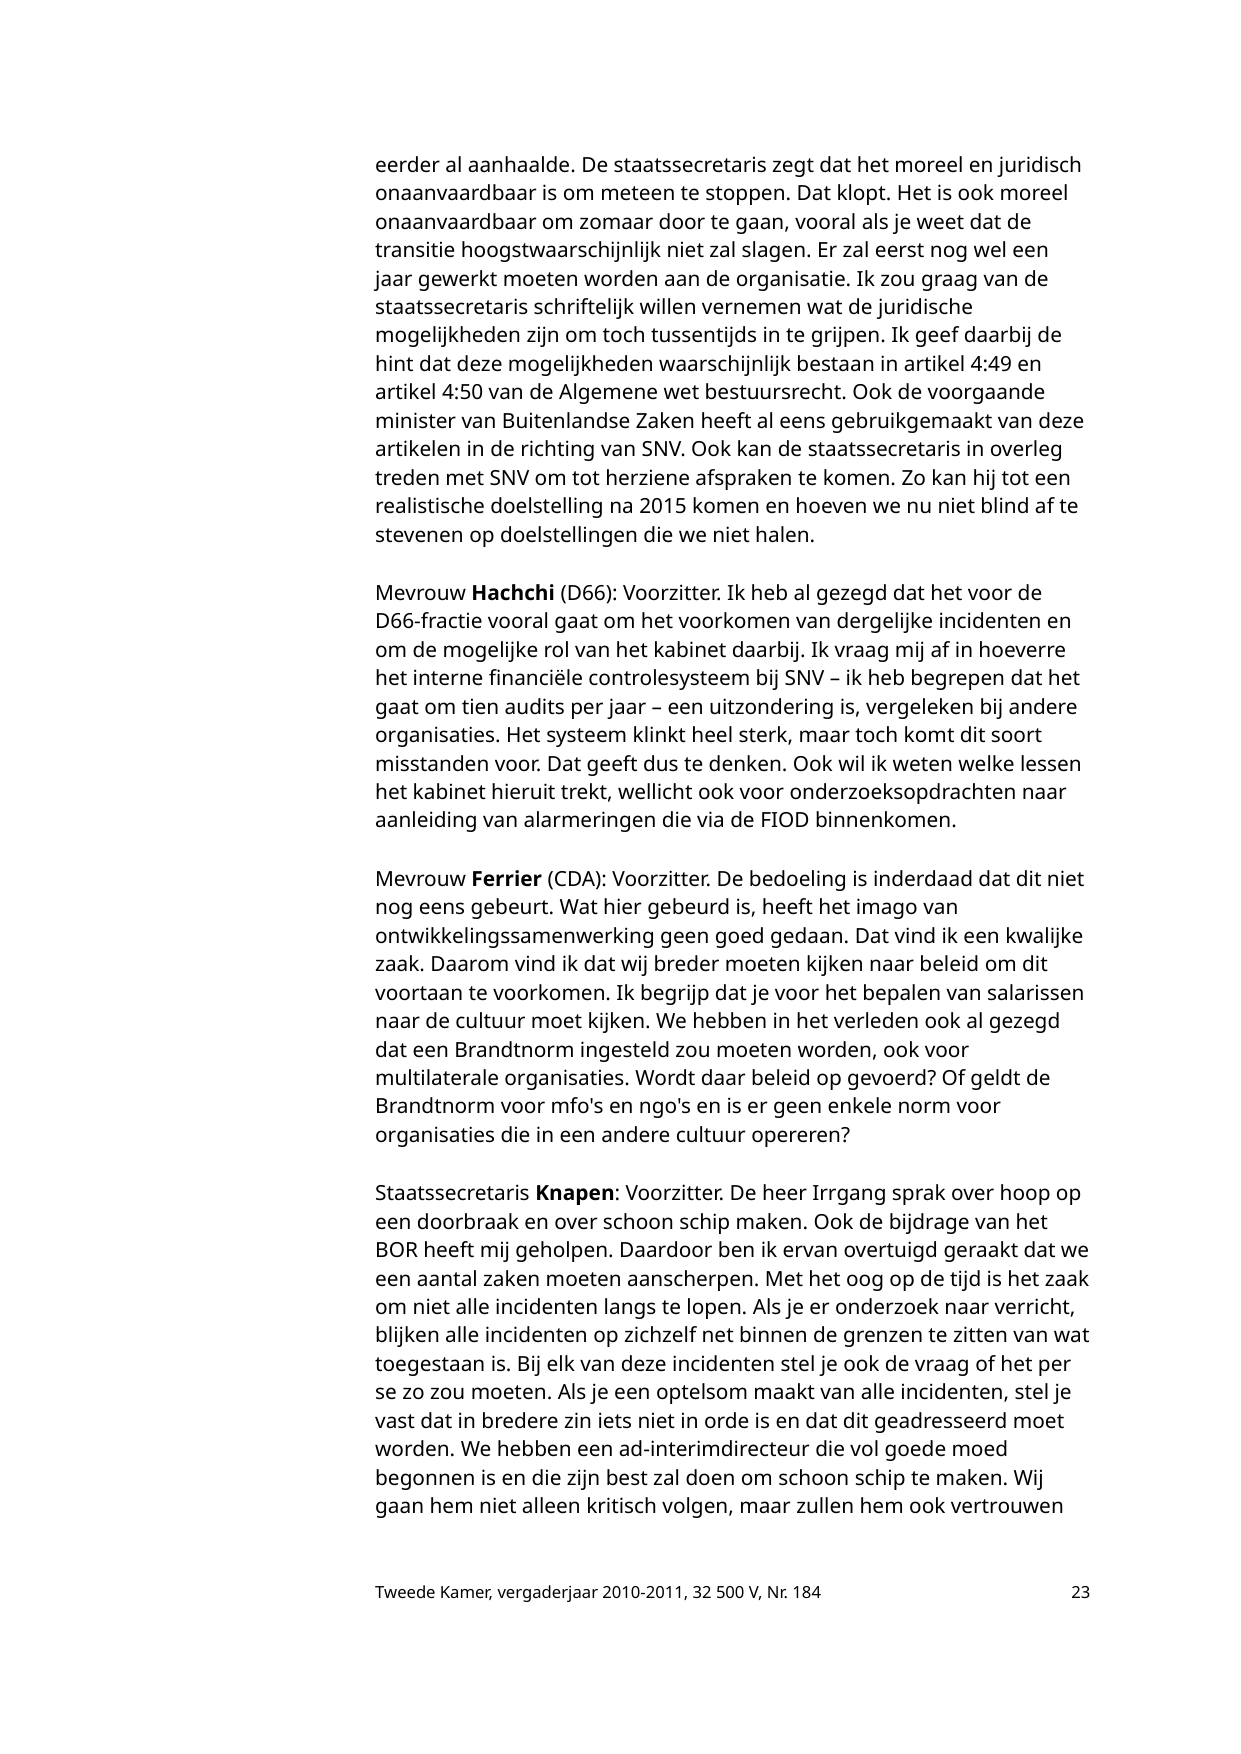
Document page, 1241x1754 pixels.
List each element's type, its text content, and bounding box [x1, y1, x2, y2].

text Mevrouw Hachchi (D66): Voorzitter. Ik heb al gezegd dat het voor de D66-fractie vooral gaat om het voorkomen van dergelijke incidenten en om de mogelijke rol van het kabinet daarbij. Ik vraag mij af in hoeverre het interne financiële controlesysteem bij SNV – ik heb begrepen dat het gaat om tien audits per jaar – een uitzondering is, vergeleken bij andere organisaties. Het systeem klinkt heel sterk, maar toch komt dit soort misstanden voor. Dat geeft dus te denken. Ook wil ik weten welke lessen het kabinet hieruit trekt, wellicht ook voor onderzoeksopdrachten naar aanleiding van alarmeringen die via de FIOD binnenkomen. [375, 578, 1090, 834]
text eerder al aanhaalde. De staatssecretaris zegt dat het moreel en juridisch onaanvaardbaar is om meteen te stoppen. Dat klopt. Het is ook moreel onaanvaardbaar om zomaar door te gaan, vooral als je weet dat de transitie hoogstwaarschijnlijk niet zal slagen. Er zal eerst nog wel een jaar gewerkt moeten worden aan de organisatie. Ik zou graag van de staatssecretaris schriftelijk willen vernemen wat de juridische mogelijkheden zijn om toch tussentijds in te grijpen. Ik geef daarbij de hint dat deze mogelijkheden waarschijnlijk bestaan in artikel 4:49 en artikel 4:50 van de Algemene wet bestuursrecht. Ook de voorgaande minister van Buitenlandse Zaken heeft al eens gebruikgemaakt van deze artikelen in de richting van SNV. Ook kan de staatssecretaris in overleg treden met SNV om tot herziene afspraken te komen. Zo kan hij tot een realistische doelstelling na 2015 komen en hoeven we nu niet blind af te stevenen op doelstellingen die we niet halen. [375, 150, 1090, 548]
text Staatssecretaris Knapen: Voorzitter. De heer Irrgang sprak over hoop op een doorbraak en over schoon schip maken. Ook de bijdrage van het BOR heeft mij geholpen. Daardoor ben ik ervan overtuigd geraakt dat we een aantal zaken moeten aanscherpen. Met het oog op de tijd is het zaak om niet alle incidenten langs te lopen. Als je er onderzoek naar verricht, blijken alle incidenten op zichzelf net binnen de grenzen te zitten van wat toegestaan is. Bij elk van deze incidenten stel je ook de vraag of het per se zo zou moeten. Als je een optelsom maakt van alle incidenten, stel je vast dat in bredere zin iets niet in orde is en dat dit geadresseerd moet worden. We hebben een ad-interimdirecteur die vol goede moed begonnen is en die zijn best zal doen om schoon schip te maken. Wij gaan hem niet alleen kritisch volgen, maar zullen hem ook vertrouwen [375, 1178, 1090, 1520]
text Mevrouw Ferrier (CDA): Voorzitter. De bedoeling is inderdaad dat dit niet nog eens gebeurt. Wat hier gebeurd is, heeft het imago van ontwikkelingssamenwerking geen goed gedaan. Dat vind ik een kwalijke zaak. Daarom vind ik dat wij breder moeten kijken naar beleid om dit voortaan te voorkomen. Ik begrijp dat je voor het bepalen van salarissen naar de cultuur moet kijken. We hebben in het verleden ook al gezegd dat een Brandtnorm ingesteld zou moeten worden, ook voor multilaterale organisaties. Wordt daar beleid op gevoerd? Of geldt de Brandtnorm voor mfo's en ngo's en is er geen enkele norm voor organisaties die in een andere cultuur opereren? [375, 864, 1090, 1148]
